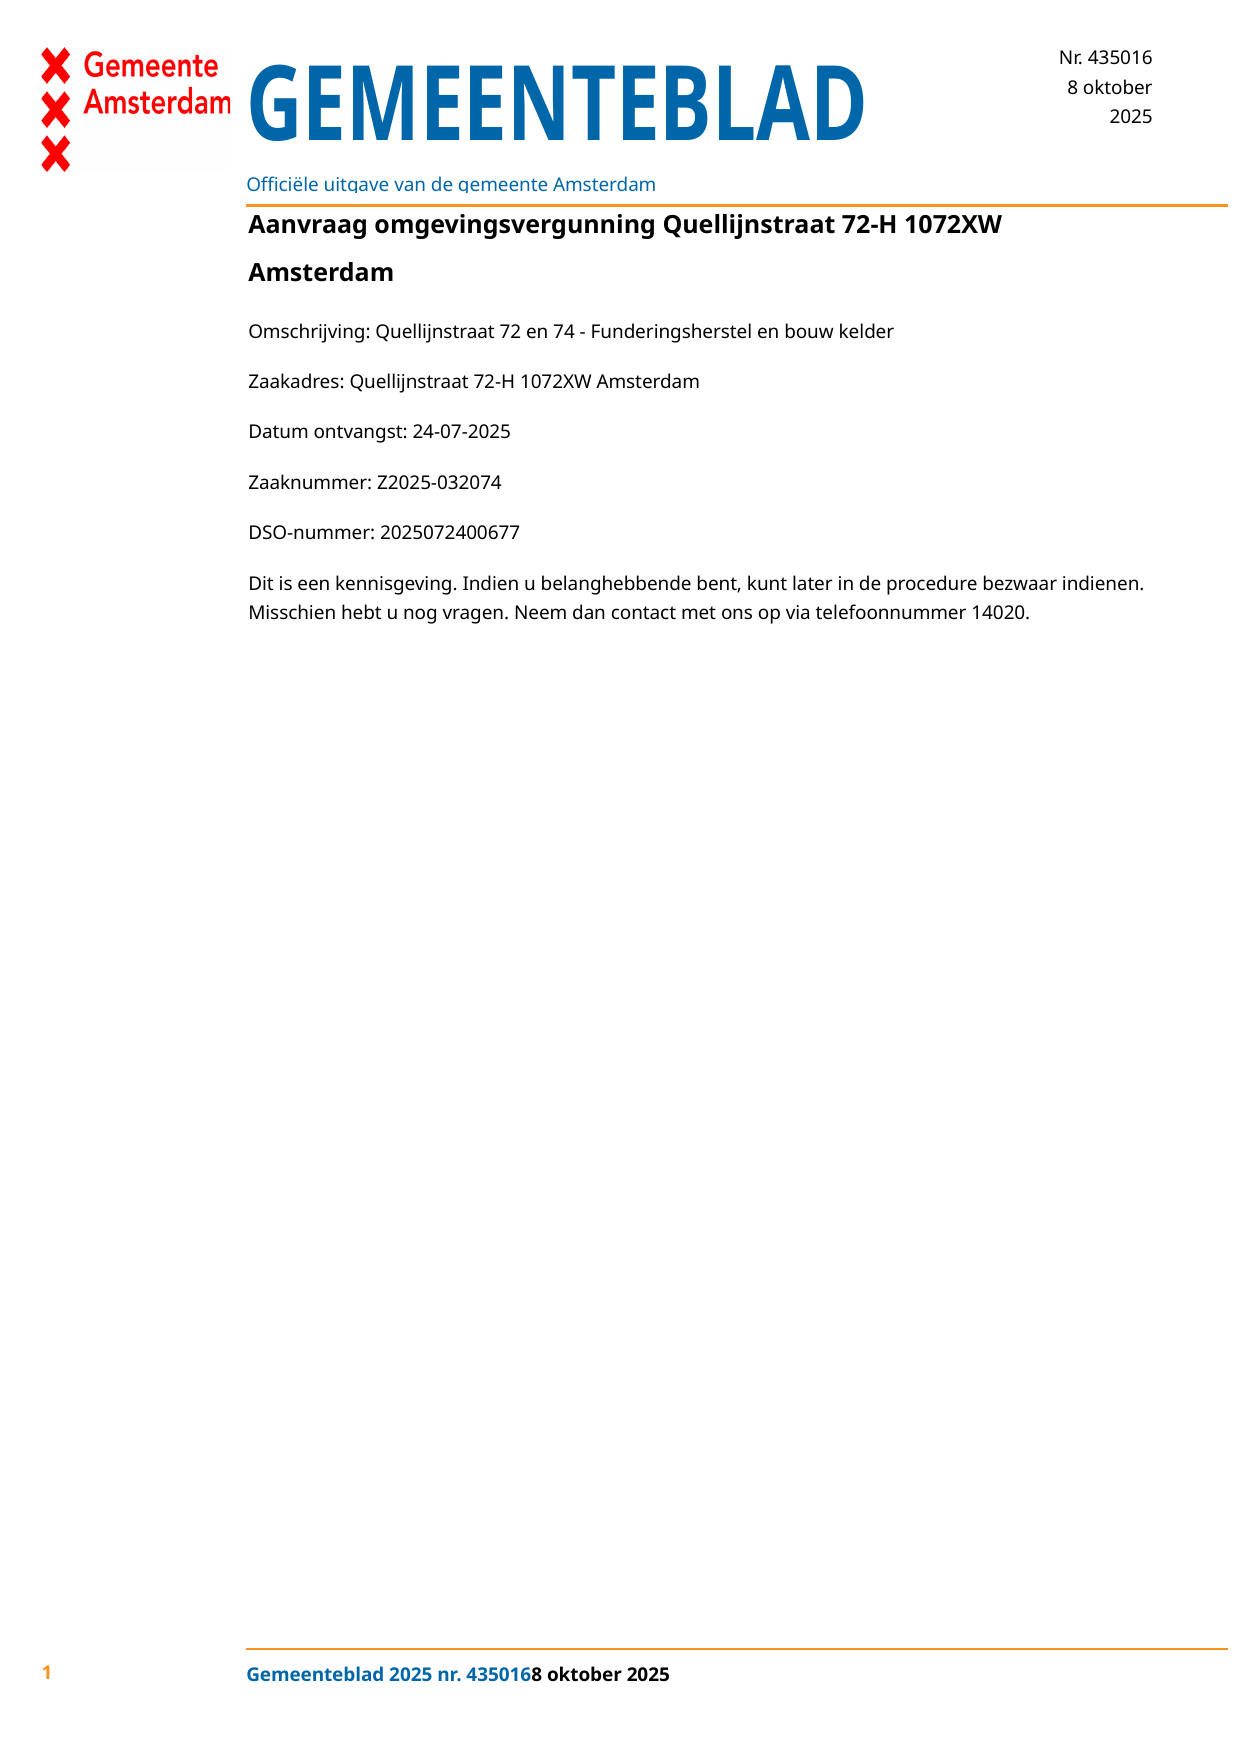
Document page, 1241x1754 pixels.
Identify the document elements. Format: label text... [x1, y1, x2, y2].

picture [41, 47, 231, 172]
text Omschrijving: Quellijnstraat 72 en 74 - Funderingsherstel en bouw kelder [248, 318, 1152, 344]
text Dit is een kennisgeving. Indien u belanghebbende bent, kunt later in de procedure bezwaar indienen. Misschien hebt u nog vragen. Neem dan contact met ons op via telefoonnummer 14020. [248, 570, 1152, 625]
text Zaakadres: Quellijnstraat 72-H 1072XW Amsterdam [248, 368, 1152, 394]
text Datum ontvangst: 24-07-2025 [248, 419, 1152, 444]
text Aanvraag omgevingsvergunning Quellijnstraat 72-H 1072XW Amsterdam [248, 207, 1152, 288]
text Zaaknummer: Z2025-032074 [248, 469, 1152, 495]
text DSO-nummer: 2025072400677 [248, 519, 1152, 545]
